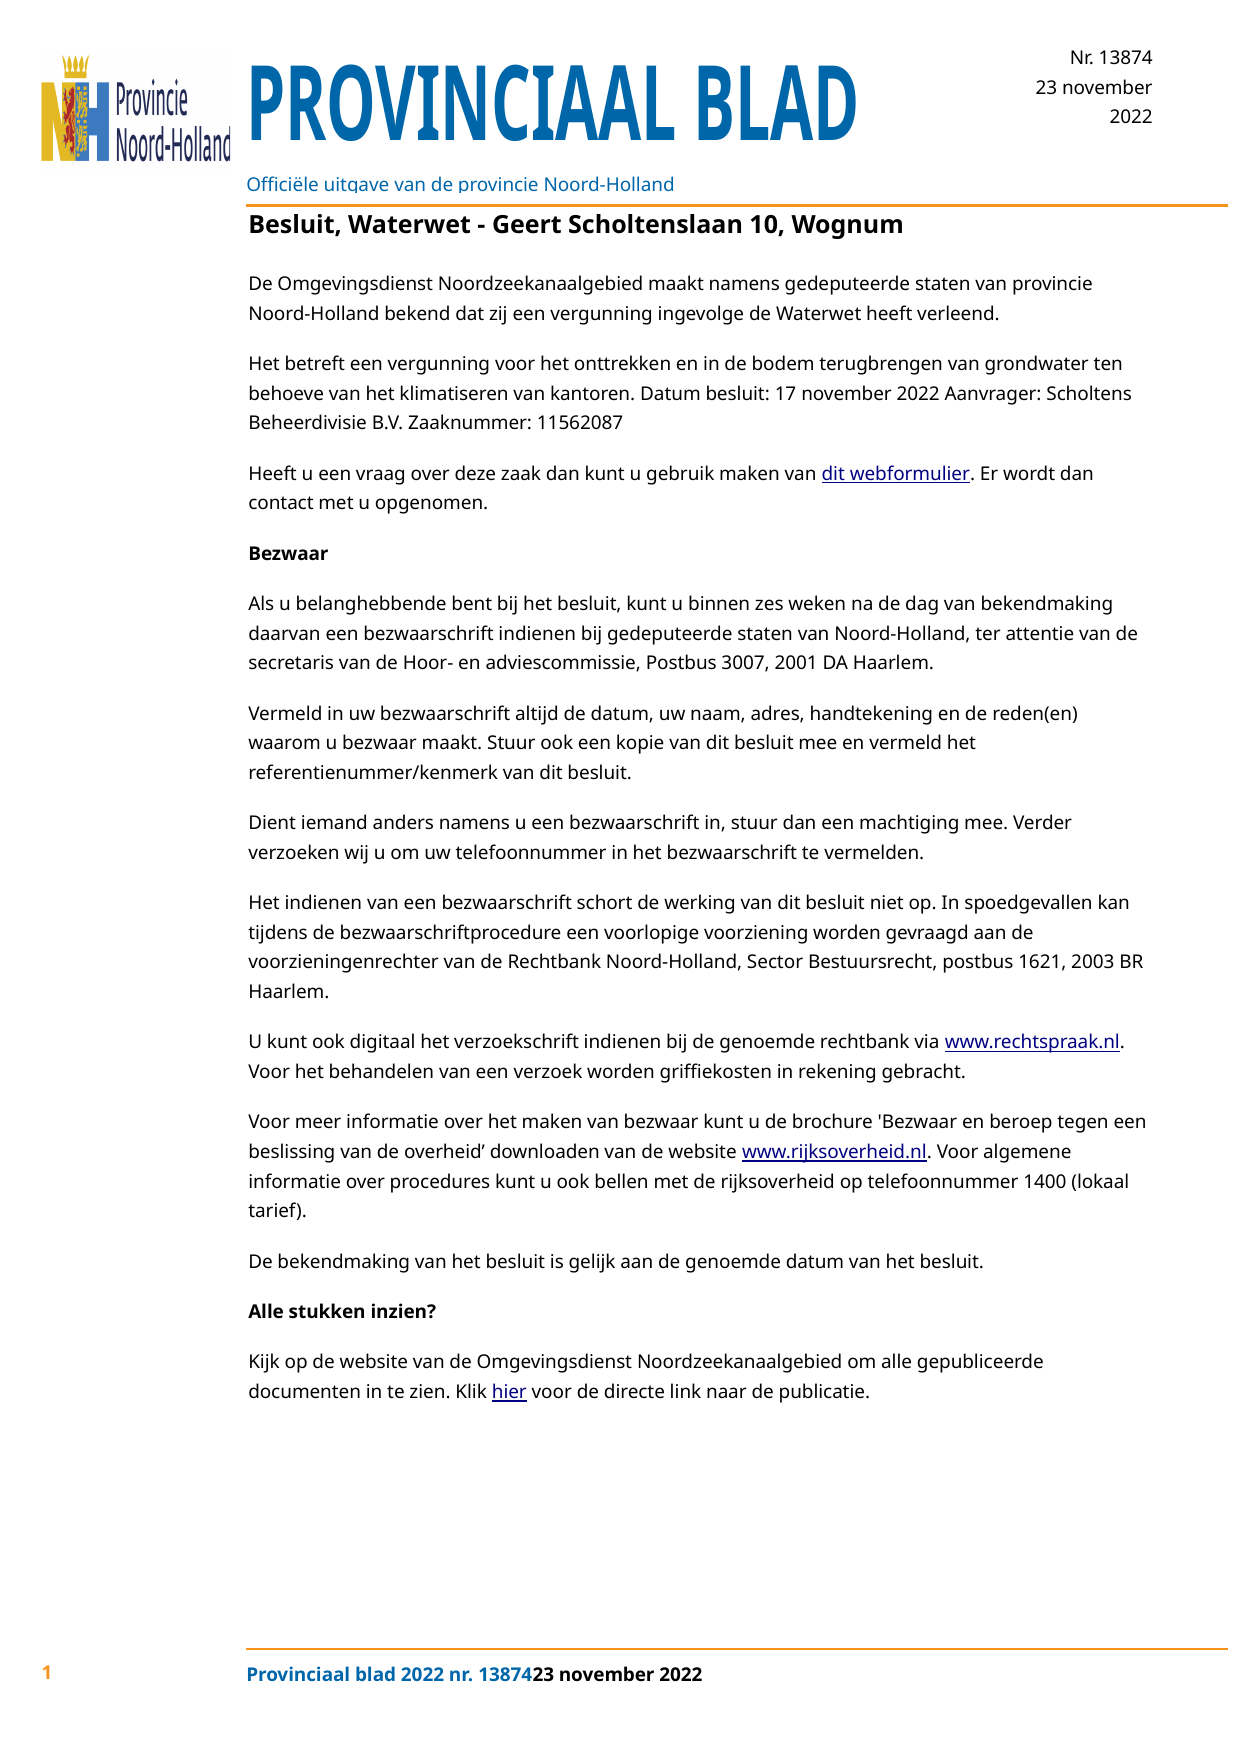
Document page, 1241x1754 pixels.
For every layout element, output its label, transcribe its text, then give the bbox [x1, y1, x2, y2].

text Besluit, Waterwet - Geert Scholtenslaan 10, Wognum [248, 207, 1152, 241]
text Alle stukken inzien? [248, 1298, 1152, 1324]
text De Omgevingsdienst Noordzeekanaalgebied maakt namens gedeputeerde staten van provincie Noord-Holland bekend dat zij een vergunning ingevolge de Waterwet heeft verleend. [248, 270, 1152, 326]
text U kunt ook digitaal het verzoekschrift indienen bij de genoemde rechtbank via www.rechtspraak.nl. Voor het behandelen van een verzoek worden griffiekosten in rekening gebracht. [248, 1029, 1152, 1084]
text Het betreft een vergunning voor het onttrekken en in de bodem terugbrengen van grondwater ten behoeve van het klimatiseren van kantoren. Datum besluit: 17 november 2022 Aanvrager: Scholtens Beheerdivisie B.V. Zaaknummer: 11562087 [248, 350, 1152, 435]
text Het indienen van een bezwaarschrift schort de werking van dit besluit niet op. In spoedgevallen kan tijdens de bezwaarschriftprocedure een voorlopige voorziening worden gevraagd aan de voorzieningenrechter van de Rechtbank Noord-Holland, Sector Bestuursrecht, postbus 1621, 2003 BR Haarlem. [248, 889, 1152, 1004]
picture [41, 47, 231, 172]
text Als u belanghebbende bent bij het besluit, kunt u binnen zes weken na de dag van bekendmaking daarvan een bezwaarschrift indienen bij gedeputeerde staten van Noord-Holland, ter attentie van de secretaris van de Hoor- en adviescommissie, Postbus 3007, 2001 DA Haarlem. [248, 590, 1152, 675]
text Voor meer informatie over het maken van bezwaar kunt u de brochure 'Bezwaar en beroep tegen een beslissing van de overheid’ downloaden van de website www.rijksoverheid.nl. Voor algemene informatie over procedures kunt u ook bellen met de rijksoverheid op telefoonnummer 1400 (lokaal tarief). [248, 1109, 1152, 1223]
text De bekendmaking van het besluit is gelijk aan de genoemde datum van het besluit. [248, 1248, 1152, 1273]
text Bezwaar [248, 540, 1152, 566]
text Kijk op de website van de Omgevingsdienst Noordzeekanaalgebied om alle gepubliceerde documenten in te zien. Klik hier voor de directe link naar de publicatie. [248, 1349, 1152, 1404]
text Dient iemand anders namens u een bezwaarschrift in, stuur dan een machtiging mee. Verder verzoeken wij u om uw telefoonnummer in het bezwaarschrift te vermelden. [248, 809, 1152, 865]
text Heeft u een vraag over deze zaak dan kunt u gebruik maken van dit webformulier. Er wordt dan contact met u opgenomen. [248, 460, 1152, 515]
text Vermeld in uw bezwaarschrift altijd de datum, uw naam, adres, handtekening en de reden(en) waarom u bezwaar maakt. Stuur ook een kopie van dit besluit mee en vermeld het referentienummer/kenmerk van dit besluit. [248, 700, 1152, 785]
